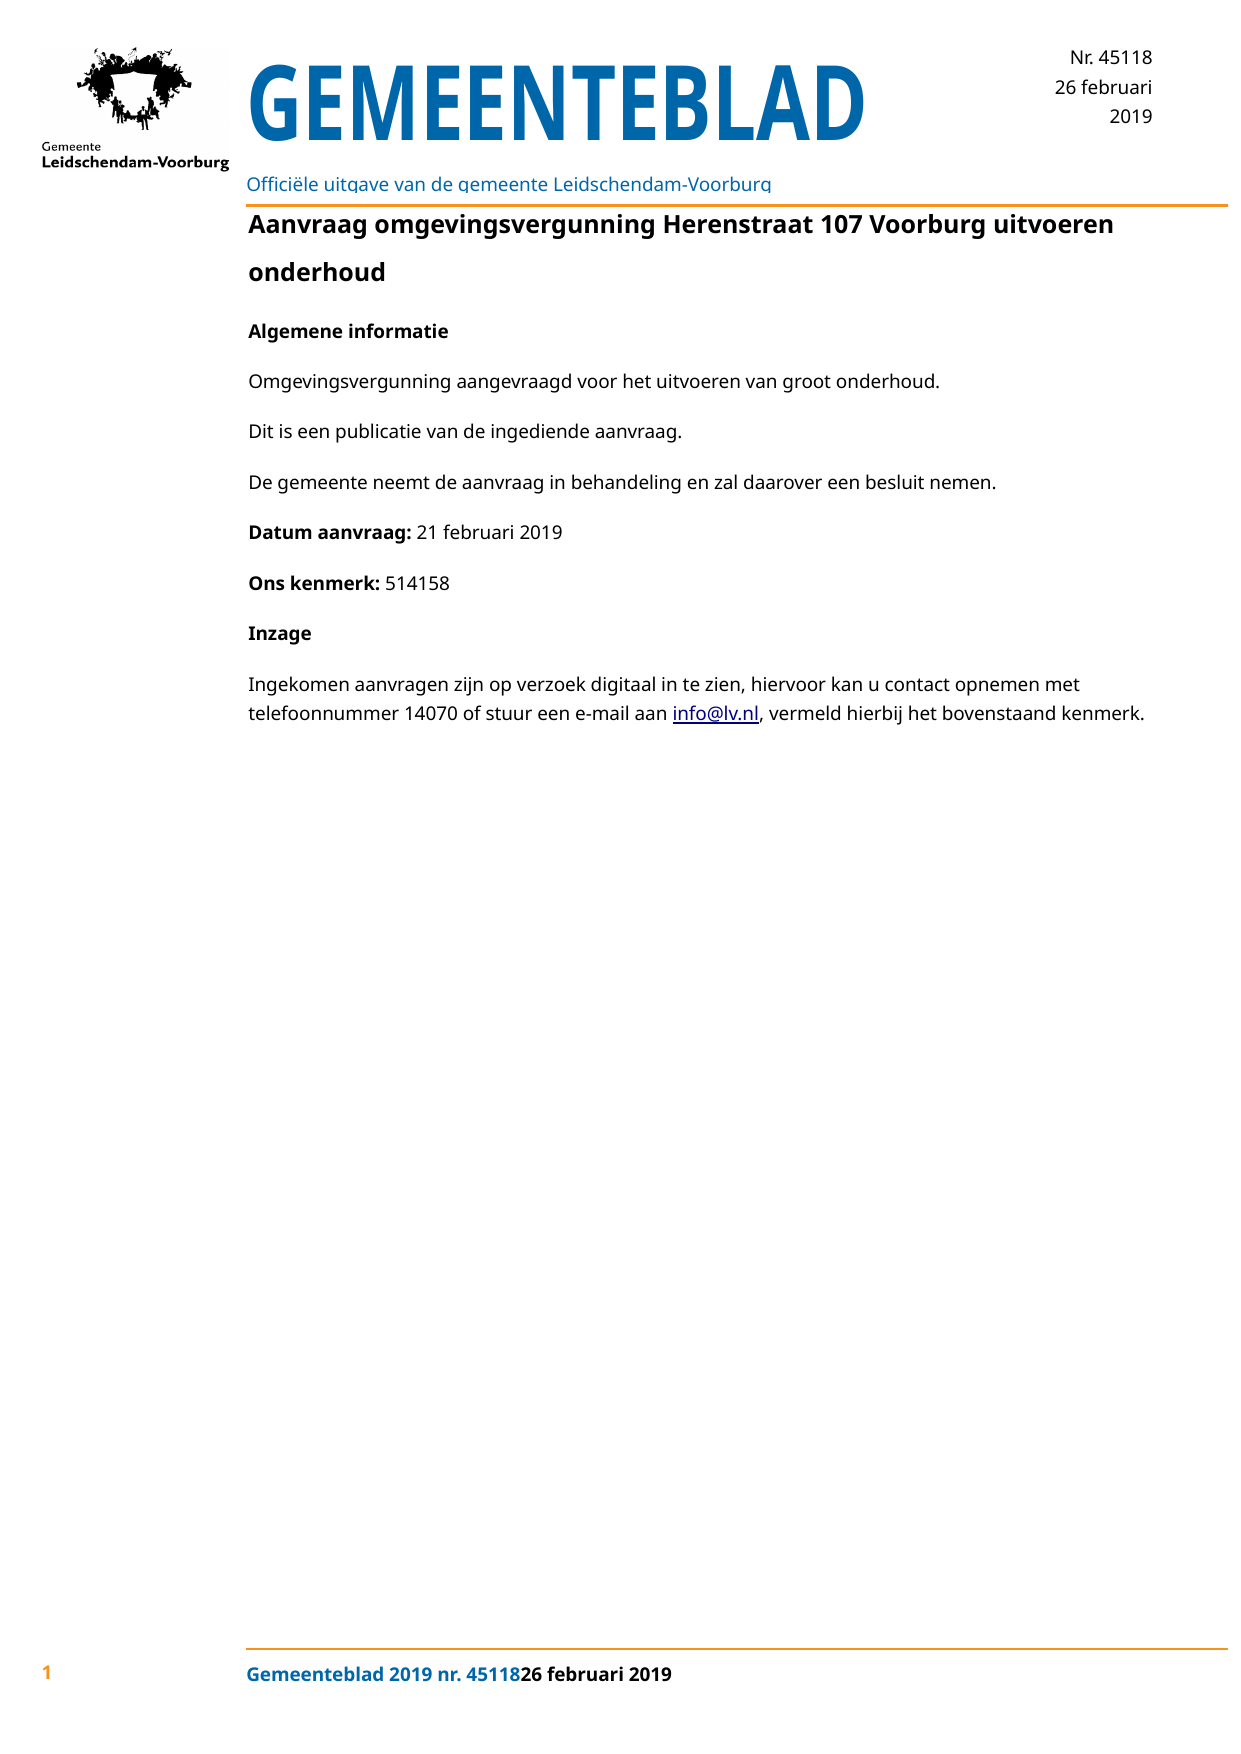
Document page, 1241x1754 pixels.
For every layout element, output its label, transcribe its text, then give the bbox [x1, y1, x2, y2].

text Ingekomen aanvragen zijn op verzoek digitaal in te zien, hiervoor kan u contact opnemen met telefoonnummer 14070 of stuur een e-mail aan info@lv.nl, vermeld hierbij het bovenstaand kenmerk. [248, 671, 1152, 726]
text Datum aanvraag: 21 februari 2019 [248, 519, 1152, 545]
text De gemeente neemt de aanvraag in behandeling en zal daarover een besluit nemen. [248, 469, 1152, 495]
text Algemene informatie [248, 318, 1152, 344]
text Omgevingsvergunning aangevraagd voor het uitvoeren van groot onderhoud. [248, 368, 1152, 394]
text Inzage [248, 620, 1152, 646]
text Dit is een publicatie van de ingediende aanvraag. [248, 419, 1152, 444]
picture [41, 47, 231, 172]
text Ons kenmerk: 514158 [248, 570, 1152, 596]
text Aanvraag omgevingsvergunning Herenstraat 107 Voorburg uitvoeren onderhoud [248, 207, 1152, 288]
